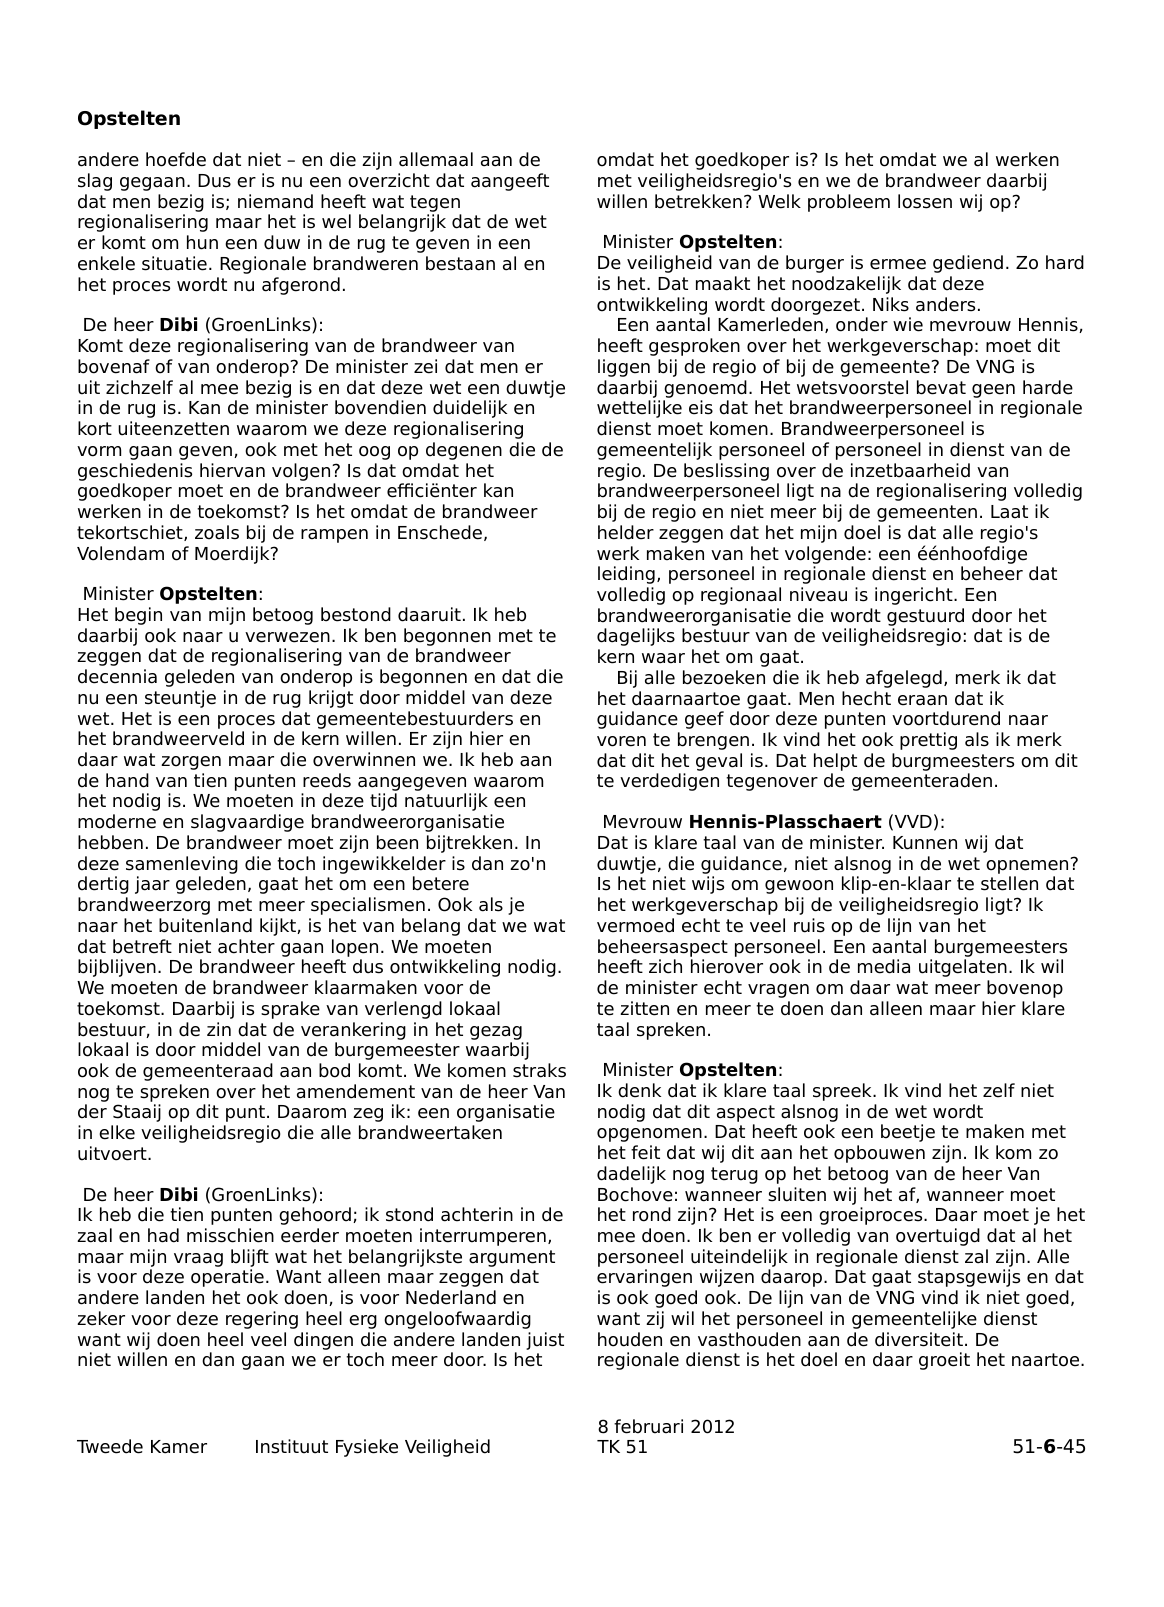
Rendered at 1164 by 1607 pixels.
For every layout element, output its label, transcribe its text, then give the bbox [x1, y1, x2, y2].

text Ik denk dat ik klare taal spreek. Ik vind het zelf niet nodig dat dit aspect alsnog in de wet wordt opgenomen. Dat heeft ook een beetje te maken met het feit dat wij dit aan het opbouwen zijn. Ik kom zo dadelijk nog terug op het betoog van de heer Van Bochove: wanneer sluiten wij het af, wanneer moet het rond zijn? Het is een groeiproces. Daar moet je het mee doen. Ik ben er volledig van overtuigd dat al het personeel uiteindelijk in regionale dienst zal zijn. Alle ervaringen wijzen daarop. Dat gaat stapsgewijs en dat is ook goed ook. De lijn van de VNG vind ik niet goed, want zij wil het personeel in gemeentelijke dienst houden en vasthouden aan de diversiteit. De regionale dienst is het doel en daar groeit het naartoe. [596, 1081, 1087, 1371]
text Minister Opstelten: [596, 1060, 1087, 1081]
text Ik heb die tien punten gehoord; ik stond achterin in de zaal en had misschien eerder moeten interrumperen, maar mijn vraag blijft wat het belangrijkste argument is voor deze operatie. Want alleen maar zeggen dat andere landen het ook doen, is voor Nederland en zeker voor deze regering heel erg ongeloofwaardig want wij doen heel veel dingen die andere landen juist niet willen en dan gaan we er toch meer door. Is het [77, 1205, 567, 1371]
text Minister Opstelten: [596, 232, 1087, 253]
text Het begin van mijn betoog bestond daaruit. Ik heb daarbij ook naar u verwezen. Ik ben begonnen met te zeggen dat de regionalisering van de brandweer decennia geleden van onderop is begonnen en dat die nu een steuntje in de rug krijgt door middel van deze wet. Het is een proces dat gemeentebestuurders en het brandweerveld in de kern willen. Er zijn hier en daar wat zorgen maar die overwinnen we. Ik heb aan de hand van tien punten reeds aangegeven waarom het nodig is. We moeten in deze tijd natuurlijk een moderne en slagvaardige brandweerorganisatie hebben. De brandweer moet zijn been bijtrekken. In deze samenleving die toch ingewikkelder is dan zo'n dertig jaar geleden, gaat het om een betere brandweerzorg met meer specialismen. Ook als je naar het buitenland kijkt, is het van belang dat we wat dat betreft niet achter gaan lopen. We moeten bijblijven. De brandweer heeft dus ontwikkeling nodig. We moeten de brandweer klaarmaken voor de toekomst. Daarbij is sprake van verlengd lokaal bestuur, in de zin dat de verankering in het gezag lokaal is door middel van de burgemeester waarbij ook de gemeenteraad aan bod komt. We komen straks nog te spreken over het amendement van de heer Van der Staaij op dit punt. Daarom zeg ik: een organisatie in elke veiligheidsregio die alle brandweertaken uitvoert. [77, 605, 567, 1164]
text De heer Dibi (GroenLinks): [77, 315, 567, 336]
text andere hoefde dat niet – en die zijn allemaal aan de slag gegaan. Dus er is nu een overzicht dat aangeeft dat men bezig is; niemand heeft wat tegen regionalisering maar het is wel belangrijk dat de wet er komt om hun een duw in de rug te geven in een enkele situatie. Regionale brandweren bestaan al en het proces wordt nu afgerond. [77, 150, 567, 295]
text Mevrouw Hennis-Plasschaert (VVD): [596, 812, 1087, 833]
text Bij alle bezoeken die ik heb afgelegd, merk ik dat het daarnaartoe gaat. Men hecht eraan dat ik guidance geef door deze punten voortdurend naar voren te brengen. Ik vind het ook prettig als ik merk dat dit het geval is. Dat helpt de burgmeesters om dit te verdedigen tegenover de gemeenteraden. [596, 668, 1087, 792]
text Een aantal Kamerleden, onder wie mevrouw Hennis, heeft gesproken over het werkgeverschap: moet dit liggen bij de regio of bij de gemeente? De VNG is daarbij genoemd. Het wetsvoorstel bevat geen harde wettelijke eis dat het brandweerpersoneel in regionale dienst moet komen. Brandweerpersoneel is gemeentelijk personeel of personeel in dienst van de regio. De beslissing over de inzetbaarheid van brandweerpersoneel ligt na de regionalisering volledig bij de regio en niet meer bij de gemeenten. Laat ik helder zeggen dat het mijn doel is dat alle regio's werk maken van het volgende: een éénhoofdige leiding, personeel in regionale dienst en beheer dat volledig op regionaal niveau is ingericht. Een brandweerorganisatie die wordt gestuurd door het dagelijks bestuur van de veiligheidsregio: dat is de kern waar het om gaat. [596, 315, 1087, 668]
text Komt deze regionalisering van de brandweer van bovenaf of van onderop? De minister zei dat men er uit zichzelf al mee bezig is en dat deze wet een duwtje in de rug is. Kan de minister bovendien duidelijk en kort uiteenzetten waarom we deze regionalisering vorm gaan geven, ook met het oog op degenen die de geschiedenis hiervan volgen? Is dat omdat het goedkoper moet en de brandweer efficiënter kan werken in de toekomst? Is het omdat de brandweer tekortschiet, zoals bij de rampen in Enschede, Volendam of Moerdijk? [77, 336, 567, 564]
text Minister Opstelten: [77, 584, 567, 605]
text De veiligheid van de burger is ermee gediend. Zo hard is het. Dat maakt het noodzakelijk dat deze ontwikkeling wordt doorgezet. Niks anders. [596, 253, 1087, 315]
text Dat is klare taal van de minister. Kunnen wij dat duwtje, die guidance, niet alsnog in de wet opnemen? Is het niet wijs om gewoon klip-en-klaar te stellen dat het werkgeverschap bij de veiligheidsregio ligt? Ik vermoed echt te veel ruis op de lijn van het beheersaspect personeel. Een aantal burgemeesters heeft zich hierover ook in de media uitgelaten. Ik wil de minister echt vragen om daar wat meer bovenop te zitten en meer te doen dan alleen maar hier klare taal spreken. [596, 833, 1087, 1040]
text omdat het goedkoper is? Is het omdat we al werken met veiligheidsregio's en we de brandweer daarbij willen betrekken? Welk probleem lossen wij op? [596, 150, 1087, 212]
text De heer Dibi (GroenLinks): [77, 1184, 567, 1205]
